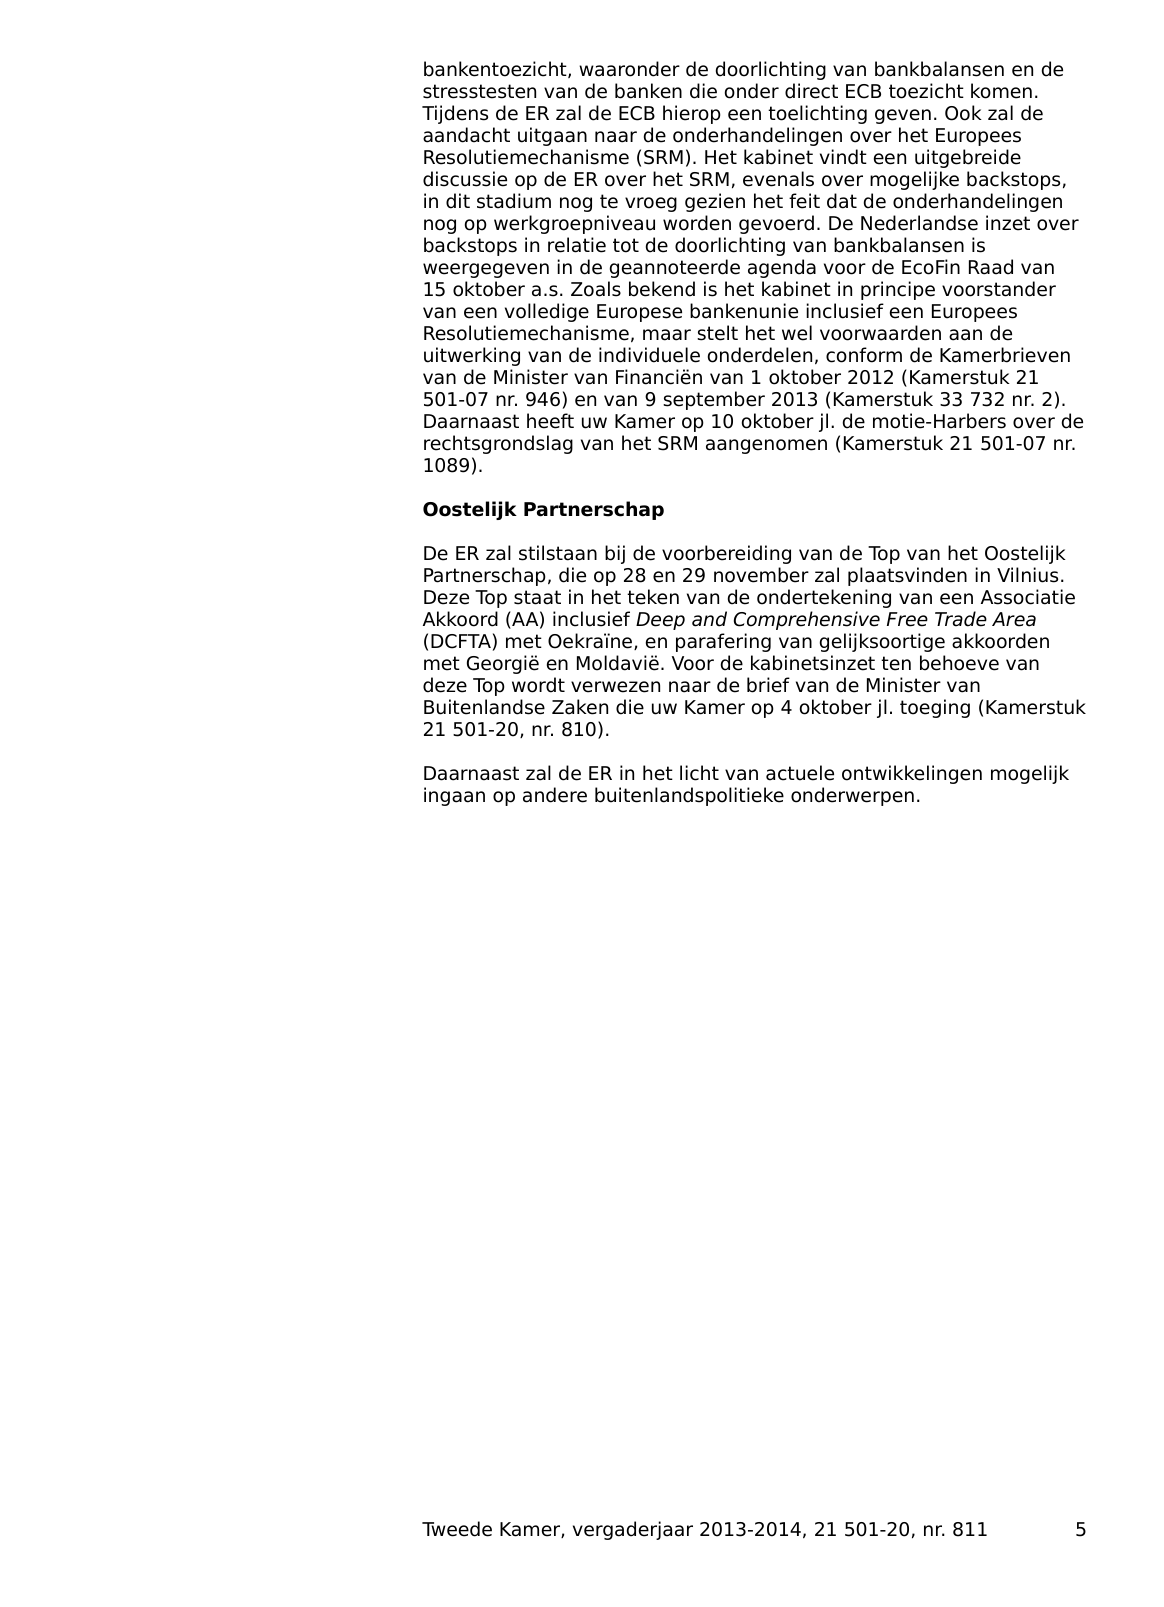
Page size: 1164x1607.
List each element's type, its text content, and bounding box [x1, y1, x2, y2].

text bankentoezicht, waaronder de doorlichting van bankbalansen en de stresstesten van de banken die onder direct ECB toezicht komen. Tijdens de ER zal de ECB hierop een toelichting geven. Ook zal de aandacht uitgaan naar de onderhandelingen over het Europees Resolutiemechanisme (SRM). Het kabinet vindt een uitgebreide discussie op de ER over het SRM, evenals over mogelijke backstops, in dit stadium nog te vroeg gezien het feit dat de onderhandelingen nog op werkgroepniveau worden gevoerd. De Nederlandse inzet over backstops in relatie tot de doorlichting van bankbalansen is weergegeven in de geannoteerde agenda voor de EcoFin Raad van 15 oktober a.s. Zoals bekend is het kabinet in principe voorstander van een volledige Europese bankenunie inclusief een Europees Resolutiemechanisme, maar stelt het wel voorwaarden aan de uitwerking van de individuele onderdelen, conform de Kamerbrieven van de Minister van Financiën van 1 oktober 2012 (Kamerstuk 21 501-07 nr. 946) en van 9 september 2013 (Kamerstuk 33 732 nr. 2). Daarnaast heeft uw Kamer op 10 oktober jl. de motie-Harbers over de rechtsgrondslag van het SRM aangenomen (Kamerstuk 21 501-07 nr. 1089). [422, 59, 1087, 477]
text Daarnaast zal de ER in het licht van actuele ontwikkelingen mogelijk ingaan op andere buitenlandspolitieke onderwerpen. [422, 763, 1087, 807]
text De ER zal stilstaan bij de voorbereiding van de Top van het Oostelijk Partnerschap, die op 28 en 29 november zal plaatsvinden in Vilnius. Deze Top staat in het teken van de ondertekening van een Associatie Akkoord (AA) inclusief Deep and Comprehensive Free Trade Area (DCFTA) met Oekraïne, en parafering van gelijksoortige akkoorden met Georgië en Moldavië. Voor de kabinetsinzet ten behoeve van deze Top wordt verwezen naar de brief van de Minister van Buitenlandse Zaken die uw Kamer op 4 oktober jl. toeging (Kamerstuk 21 501-20, nr. 810). [422, 543, 1087, 741]
subtitle Oostelijk Partnerschap [422, 499, 1087, 521]
